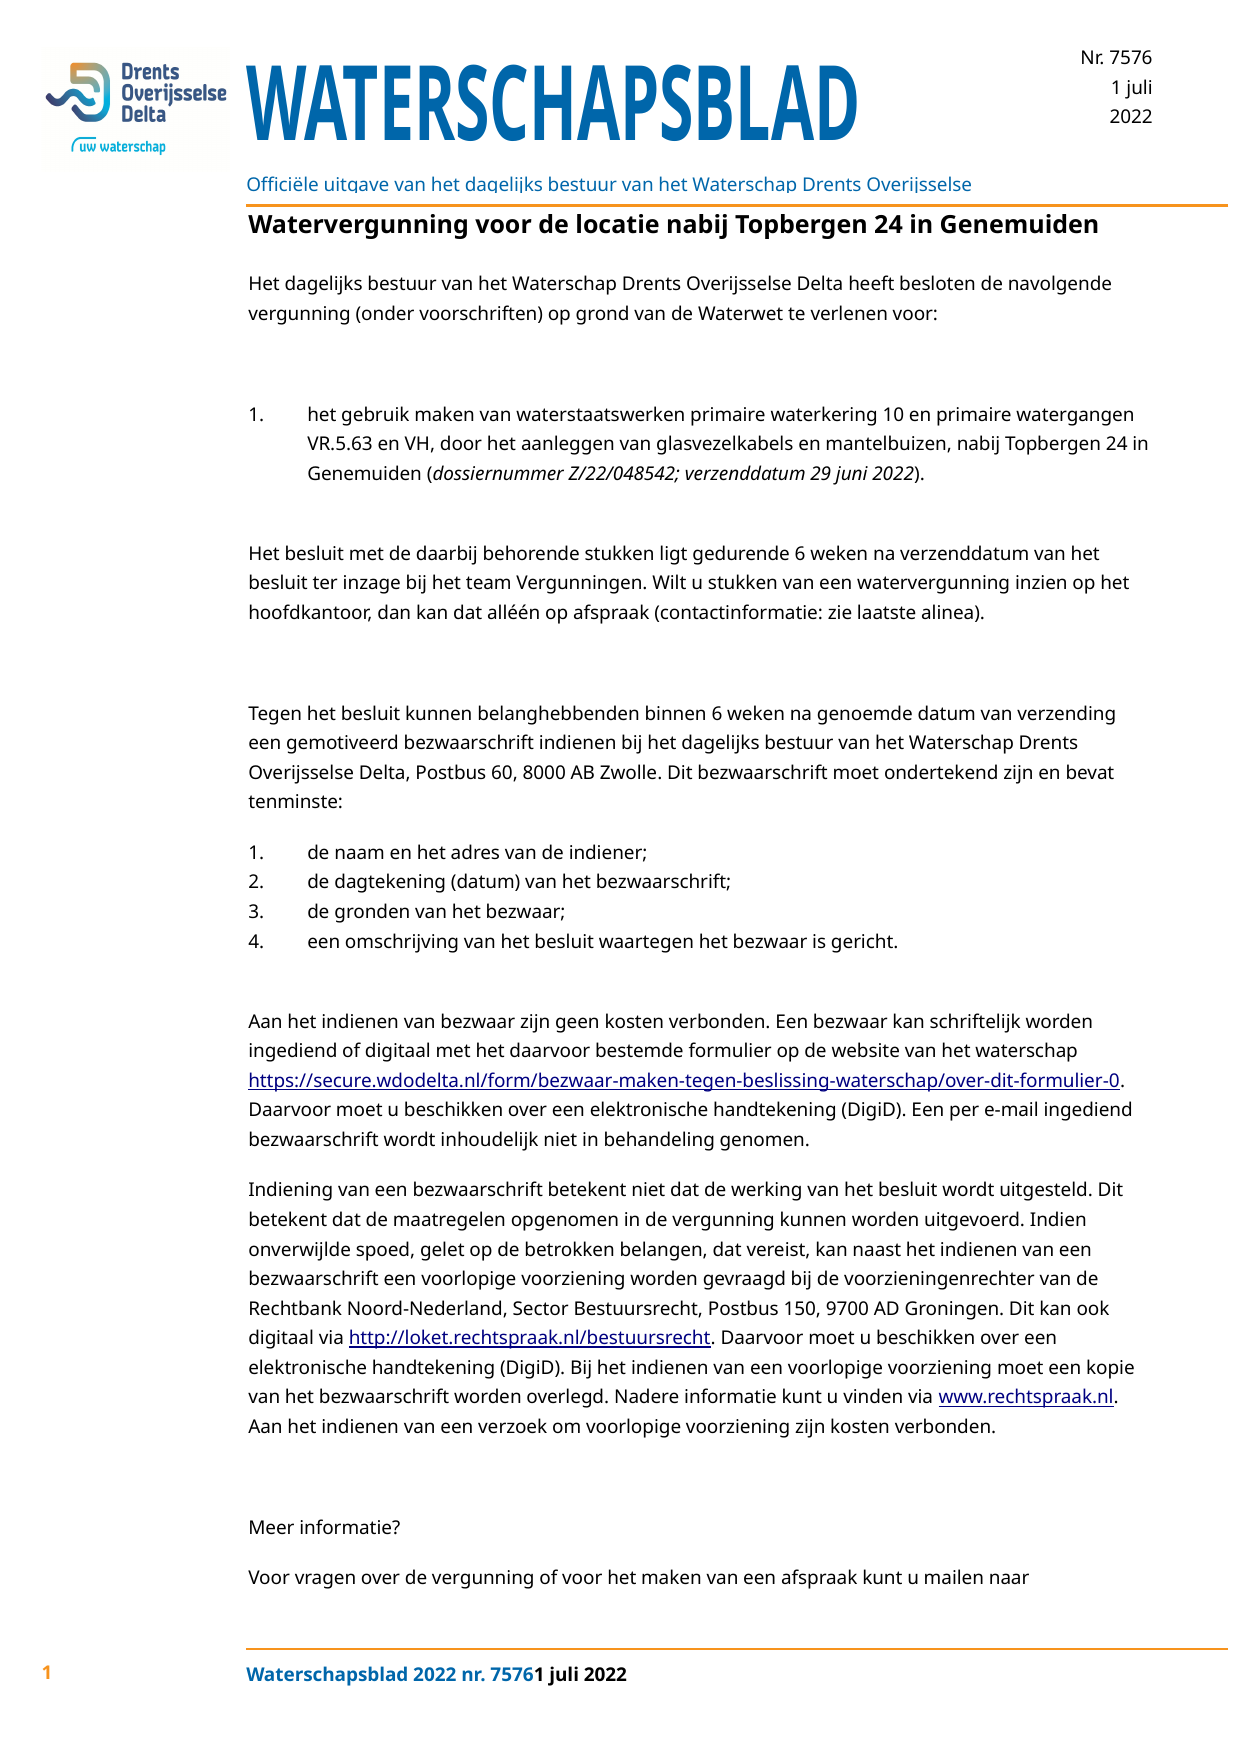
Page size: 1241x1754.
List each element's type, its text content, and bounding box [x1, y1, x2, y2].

text Aan het indienen van bezwaar zijn geen kosten verbonden. Een bezwaar kan schriftelijk worden ingediend of digitaal met het daarvoor bestemde formulier op de website van het waterschap https://secure.wdodelta.nl/form/bezwaar-maken-tegen-beslissing-waterschap/over-dit-formulier-0. Daarvoor moet u beschikken over een elektronische handtekening (DigiD). Een per e-mail ingediend bezwaarschrift wordt inhoudelijk niet in behandeling genomen. [248, 1008, 1152, 1152]
text Voor vragen over de vergunning of voor het maken van een afspraak kunt u mailen naar [248, 1564, 1152, 1590]
list de gronden van het bezwaar; [248, 898, 1152, 924]
text Indiening van een bezwaarschrift betekent niet dat de werking van het besluit wordt uitgesteld. Dit betekent dat de maatregelen opgenomen in de vergunning kunnen worden uitgevoerd. Indien onverwijlde spoed, gelet op de betrokken belangen, dat vereist, kan naast het indienen van een bezwaarschrift een voorlopige voorziening worden gevraagd bij de voorzieningenrechter van de Rechtbank Noord-Nederland, Sector Bestuursrecht, Postbus 150, 9700 AD Groningen. Dit kan ook digitaal via http://loket.rechtspraak.nl/bestuursrecht. Daarvoor moet u beschikken over een elektronische handtekening (DigiD). Bij het indienen van een voorlopige voorziening moet een kopie van het bezwaarschrift worden overlegd. Nadere informatie kunt u vinden via www.rechtspraak.nl. Aan het indienen van een verzoek om voorlopige voorziening zijn kosten verbonden. [248, 1177, 1152, 1439]
list de dagtekening (datum) van het bezwaarschrift; [248, 869, 1152, 894]
list het gebruik maken van waterstaatswerken primaire waterkering 10 en primaire watergangen VR.5.63 en VH, door het aanleggen van glasvezelkabels en mantelbuizen, nabij Topbergen 24 in Genemuiden (dossiernummer Z/22/048542; verzenddatum 29 juni 2022). [248, 401, 1152, 486]
list de naam en het adres van de indiener; [248, 839, 1152, 865]
text Het dagelijks bestuur van het Waterschap Drents Overijsselse Delta heeft besloten de navolgende vergunning (onder voorschriften) op grond van de Waterwet te verlenen voor: [248, 270, 1152, 326]
list een omschrijving van het besluit waartegen het bezwaar is gericht. [248, 928, 1152, 953]
picture [41, 47, 231, 172]
text Meer informatie? [248, 1514, 1152, 1540]
text Tegen het besluit kunnen belanghebbenden binnen 6 weken na genoemde datum van verzending een gemotiveerd bezwaarschrift indienen bij het dagelijks bestuur van het Waterschap Drents Overijsselse Delta, Postbus 60, 8000 AB Zwolle. Dit bezwaarschrift moet ondertekend zijn en bevat tenminste: [248, 700, 1152, 814]
text Watervergunning voor de locatie nabij Topbergen 24 in Genemuiden [248, 207, 1152, 241]
text Het besluit met de daarbij behorende stukken ligt gedurende 6 weken na verzenddatum van het besluit ter inzage bij het team Vergunningen. Wilt u stukken van een watervergunning inzien op het hoofdkantoor, dan kan dat alléén op afspraak (contactinformatie: zie laatste alinea). [248, 540, 1152, 625]
